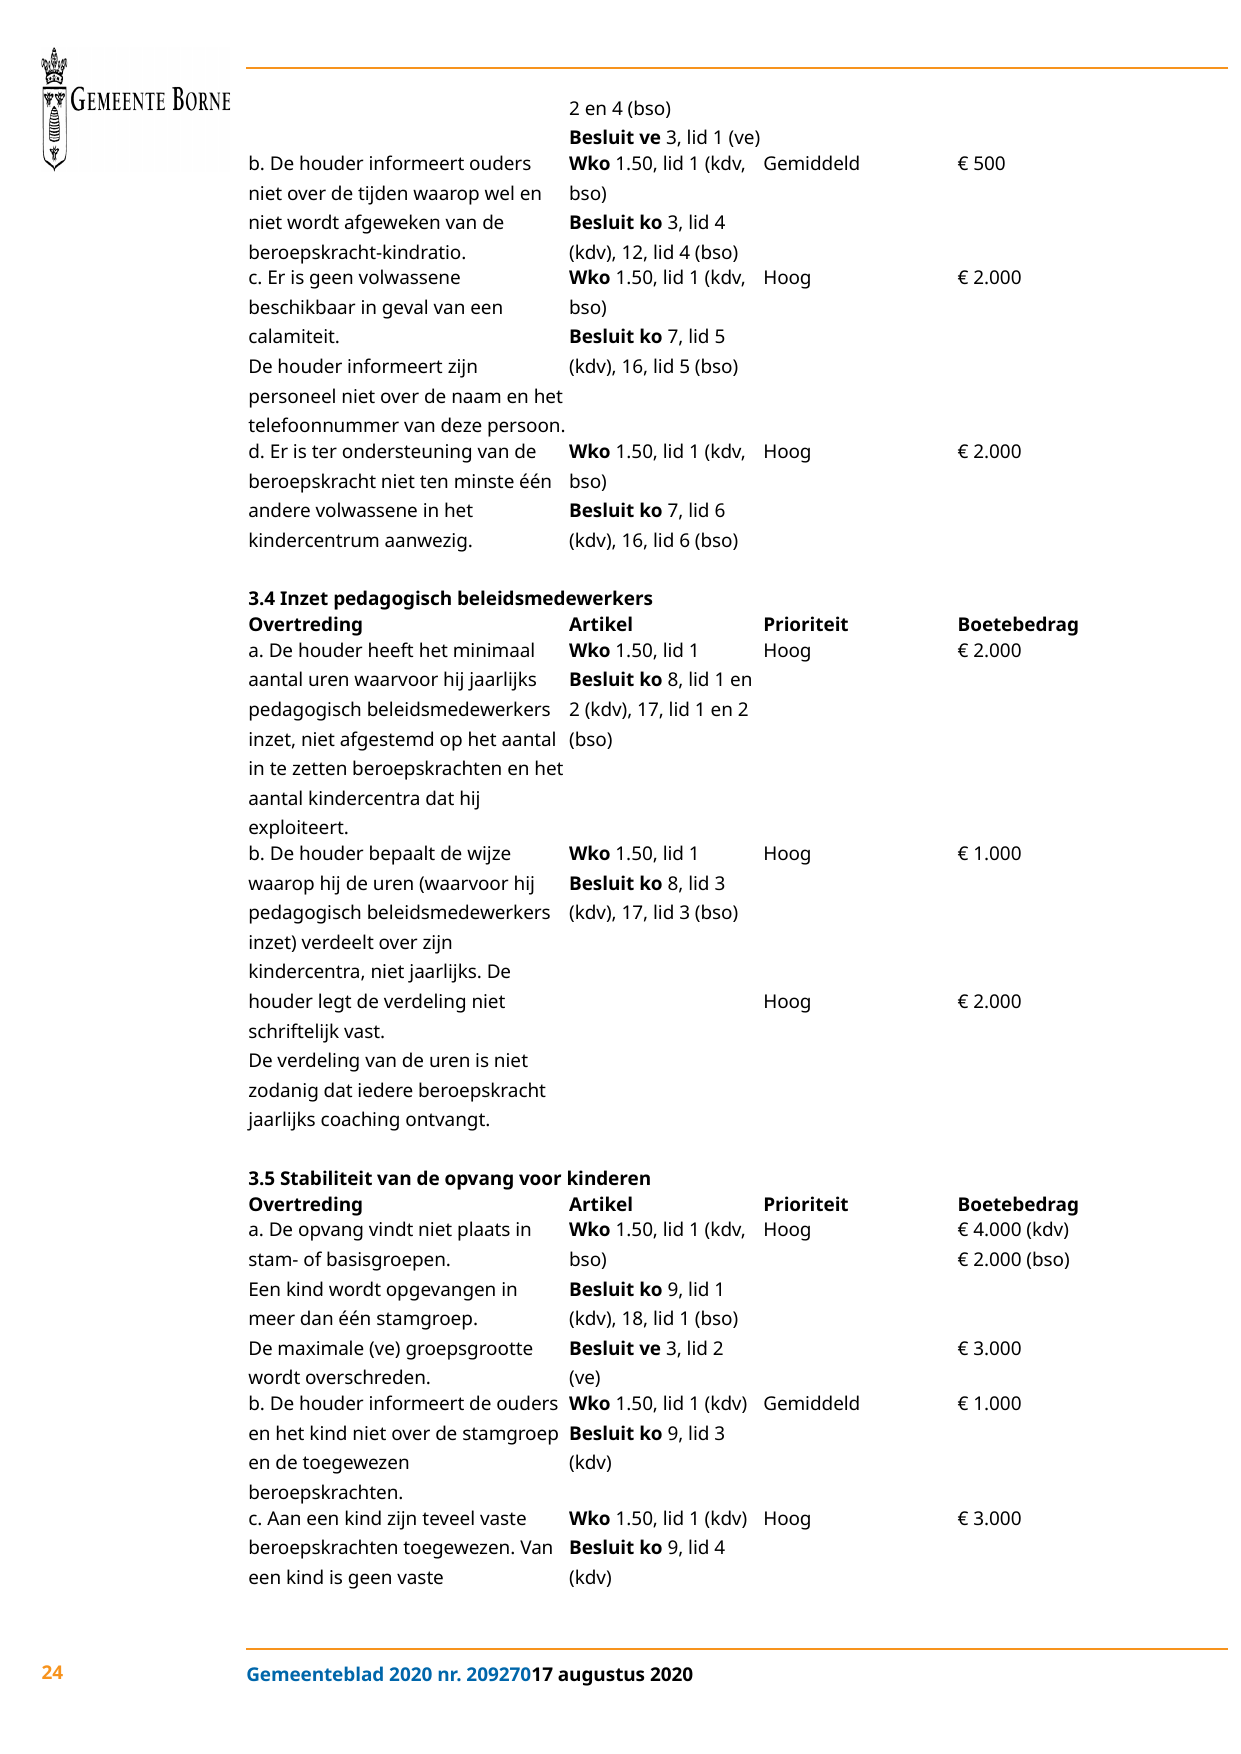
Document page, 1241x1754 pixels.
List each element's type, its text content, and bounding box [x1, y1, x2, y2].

table_cell 2 en 4 (bso) Besluit ve 3, lid 1 (ve) [569, 95, 763, 150]
table_cell Hoog [763, 1505, 957, 1590]
table_cell € 3.000 [958, 1505, 1152, 1590]
table_header [958, 1165, 1152, 1191]
table_cell Hoog [763, 637, 957, 840]
table_cell c. Er is geen volwassene beschikbaar in geval van een calamiteit. De houder informeert zijn personeel niet over de naam en het telefoonnummer van deze persoon. [248, 265, 569, 438]
table_header 3.4 Inzet pedagogisch beleidsmedewerkers [248, 586, 763, 611]
table_cell Wko 1.50, lid 1 (kdv, bso) Besluit ko 3, lid 4 (kdv), 12, lid 4 (bso) [569, 150, 763, 264]
table_cell Hoog [763, 265, 957, 438]
table_cell Hoog Hoog [763, 840, 957, 1132]
table_cell € 4.000 (kdv) € 2.000 (bso) € 3.000 [958, 1217, 1152, 1390]
table_cell b. De houder bepaalt de wijze waarop hij de uren (waarvoor hij pedagogisch beleidsmedewerkers inzet) verdeelt over zijn kindercentra, niet jaarlijks. De houder legt de verdeling niet schriftelijk vast. De verdeling van de uren is niet zodanig dat iedere beroepskracht jaarlijks coaching ontvangt. [248, 840, 569, 1132]
table_cell Gemiddeld [763, 150, 957, 264]
table_header 3.5 Stabiliteit van de opvang voor kinderen [248, 1165, 763, 1191]
table_cell Wko 1.50, lid 1 (kdv, bso) Besluit ko 7, lid 6 (kdv), 16, lid 6 (bso) [569, 438, 763, 553]
table_header [763, 586, 957, 611]
table_cell € 1.000 [958, 1390, 1152, 1505]
table_cell Hoog [763, 1217, 957, 1390]
table_cell € 1.000 € 2.000 [958, 840, 1152, 1132]
table_header [763, 1165, 957, 1191]
table_cell Wko 1.50, lid 1 Besluit ko 8, lid 1 en 2 (kdv), 17, lid 1 en 2 (bso) [569, 637, 763, 840]
table_cell € 2.000 [958, 438, 1152, 553]
table_header [958, 586, 1152, 611]
table_cell c. Aan een kind zijn teveel vaste beroepskrachten toegewezen. Van een kind is geen vaste [248, 1505, 569, 1590]
table_cell b. De houder informeert de ouders en het kind niet over de stamgroep en de toegewezen beroepskrachten. [248, 1390, 569, 1505]
table_cell Gemiddeld [763, 1390, 957, 1505]
table_cell a. De opvang vindt niet plaats in stam- of basisgroepen. Een kind wordt opgevangen in meer dan één stamgroep. De maximale (ve) groepsgrootte wordt overschreden. [248, 1217, 569, 1390]
table_cell € 2.000 [958, 637, 1152, 840]
table_cell b. De houder informeert ouders niet over de tijden waarop wel en niet wordt afgeweken van de beroepskracht-kindratio. [248, 150, 569, 264]
table_cell Prioriteit [763, 611, 957, 637]
table_cell [248, 95, 569, 150]
table_cell Boetebedrag [958, 611, 1152, 637]
table_cell Prioriteit [763, 1191, 957, 1217]
table_cell Boetebedrag [958, 1191, 1152, 1217]
table_cell Artikel [569, 611, 763, 637]
table_cell Wko 1.50, lid 1 (kdv, bso) Besluit ko 9, lid 1 (kdv), 18, lid 1 (bso) Besluit ve 3, lid 2 (ve) [569, 1217, 763, 1390]
table_cell Wko 1.50, lid 1 (kdv) Besluit ko 9, lid 3 (kdv) [569, 1390, 763, 1505]
table_cell [958, 95, 1152, 150]
table_cell Artikel [569, 1191, 763, 1217]
table_cell Overtreding [248, 1191, 569, 1217]
table_cell Hoog [763, 438, 957, 553]
table_cell Wko 1.50, lid 1 Besluit ko 8, lid 3 (kdv), 17, lid 3 (bso) [569, 840, 763, 1132]
table_cell Wko 1.50, lid 1 (kdv, bso) Besluit ko 7, lid 5 (kdv), 16, lid 5 (bso) [569, 265, 763, 438]
table_cell € 2.000 [958, 265, 1152, 438]
table_cell d. Er is ter ondersteuning van de beroepskracht niet ten minste één andere volwassene in het kindercentrum aanwezig. [248, 438, 569, 553]
table_cell a. De houder heeft het minimaal aantal uren waarvoor hij jaarlijks pedagogisch beleidsmedewerkers inzet, niet afgestemd op het aantal in te zetten beroepskrachten en het aantal kindercentra dat hij exploiteert. [248, 637, 569, 840]
table_cell [763, 95, 957, 150]
table_cell € 500 [958, 150, 1152, 264]
table_cell Wko 1.50, lid 1 (kdv) Besluit ko 9, lid 4 (kdv) [569, 1505, 763, 1590]
picture [41, 47, 231, 172]
table_cell Overtreding [248, 611, 569, 637]
